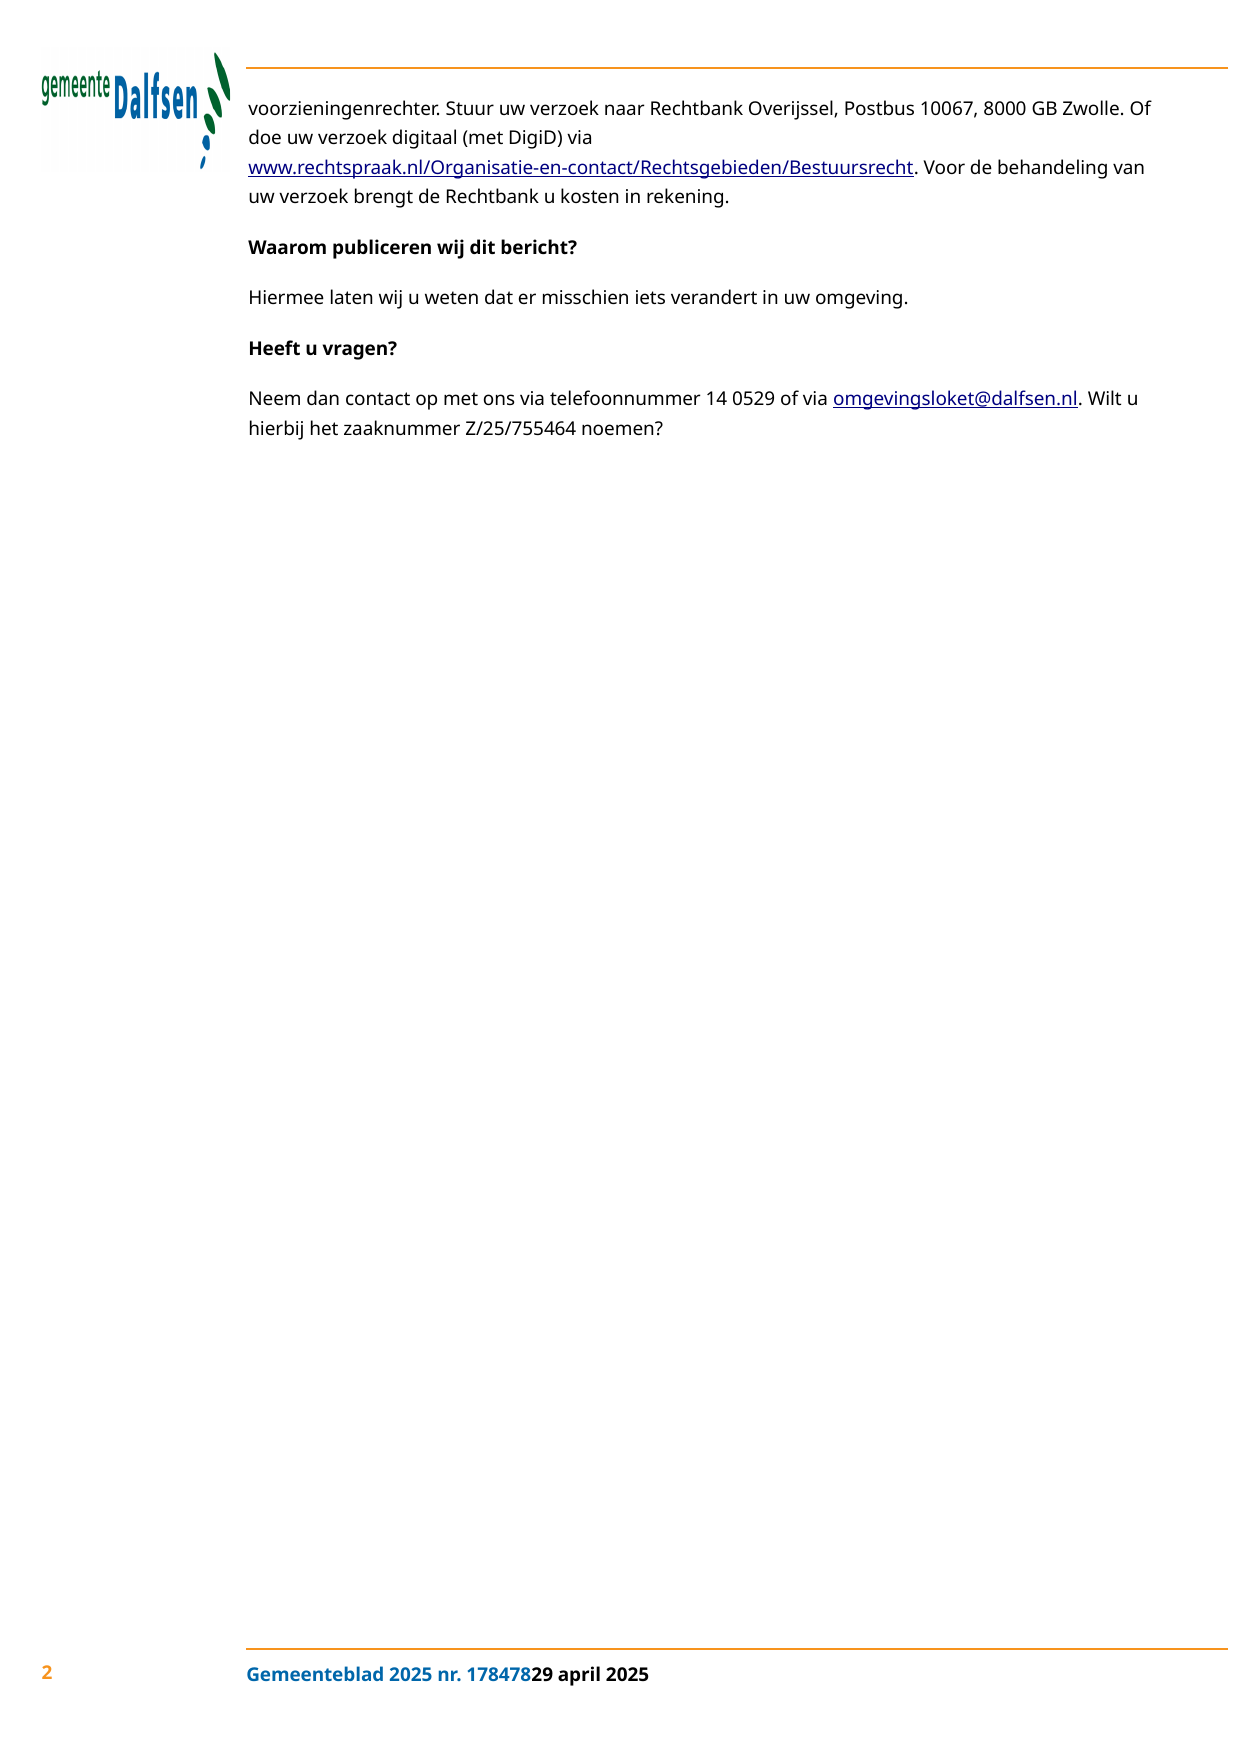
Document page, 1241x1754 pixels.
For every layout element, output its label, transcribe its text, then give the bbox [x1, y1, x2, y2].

text voorzieningenrechter. Stuur uw verzoek naar Rechtbank Overijssel, Postbus 10067, 8000 GB Zwolle. Of doe uw verzoek digitaal (met DigiD) via www.rechtspraak.nl/Organisatie-en-contact/Rechtsgebieden/Bestuursrecht. Voor de behandeling van uw verzoek brengt de Rechtbank u kosten in rekening. [248, 95, 1152, 209]
picture [41, 47, 231, 172]
text Heeft u vragen? [248, 335, 1152, 361]
text Neem dan contact op met ons via telefoonnummer 14 0529 of via omgevingsloket@dalfsen.nl. Wilt u hierbij het zaaknummer Z/25/755464 noemen? [248, 385, 1152, 441]
text Hiermee laten wij u weten dat er misschien iets verandert in uw omgeving. [248, 284, 1152, 310]
text Waarom publiceren wij dit bericht? [248, 234, 1152, 260]
